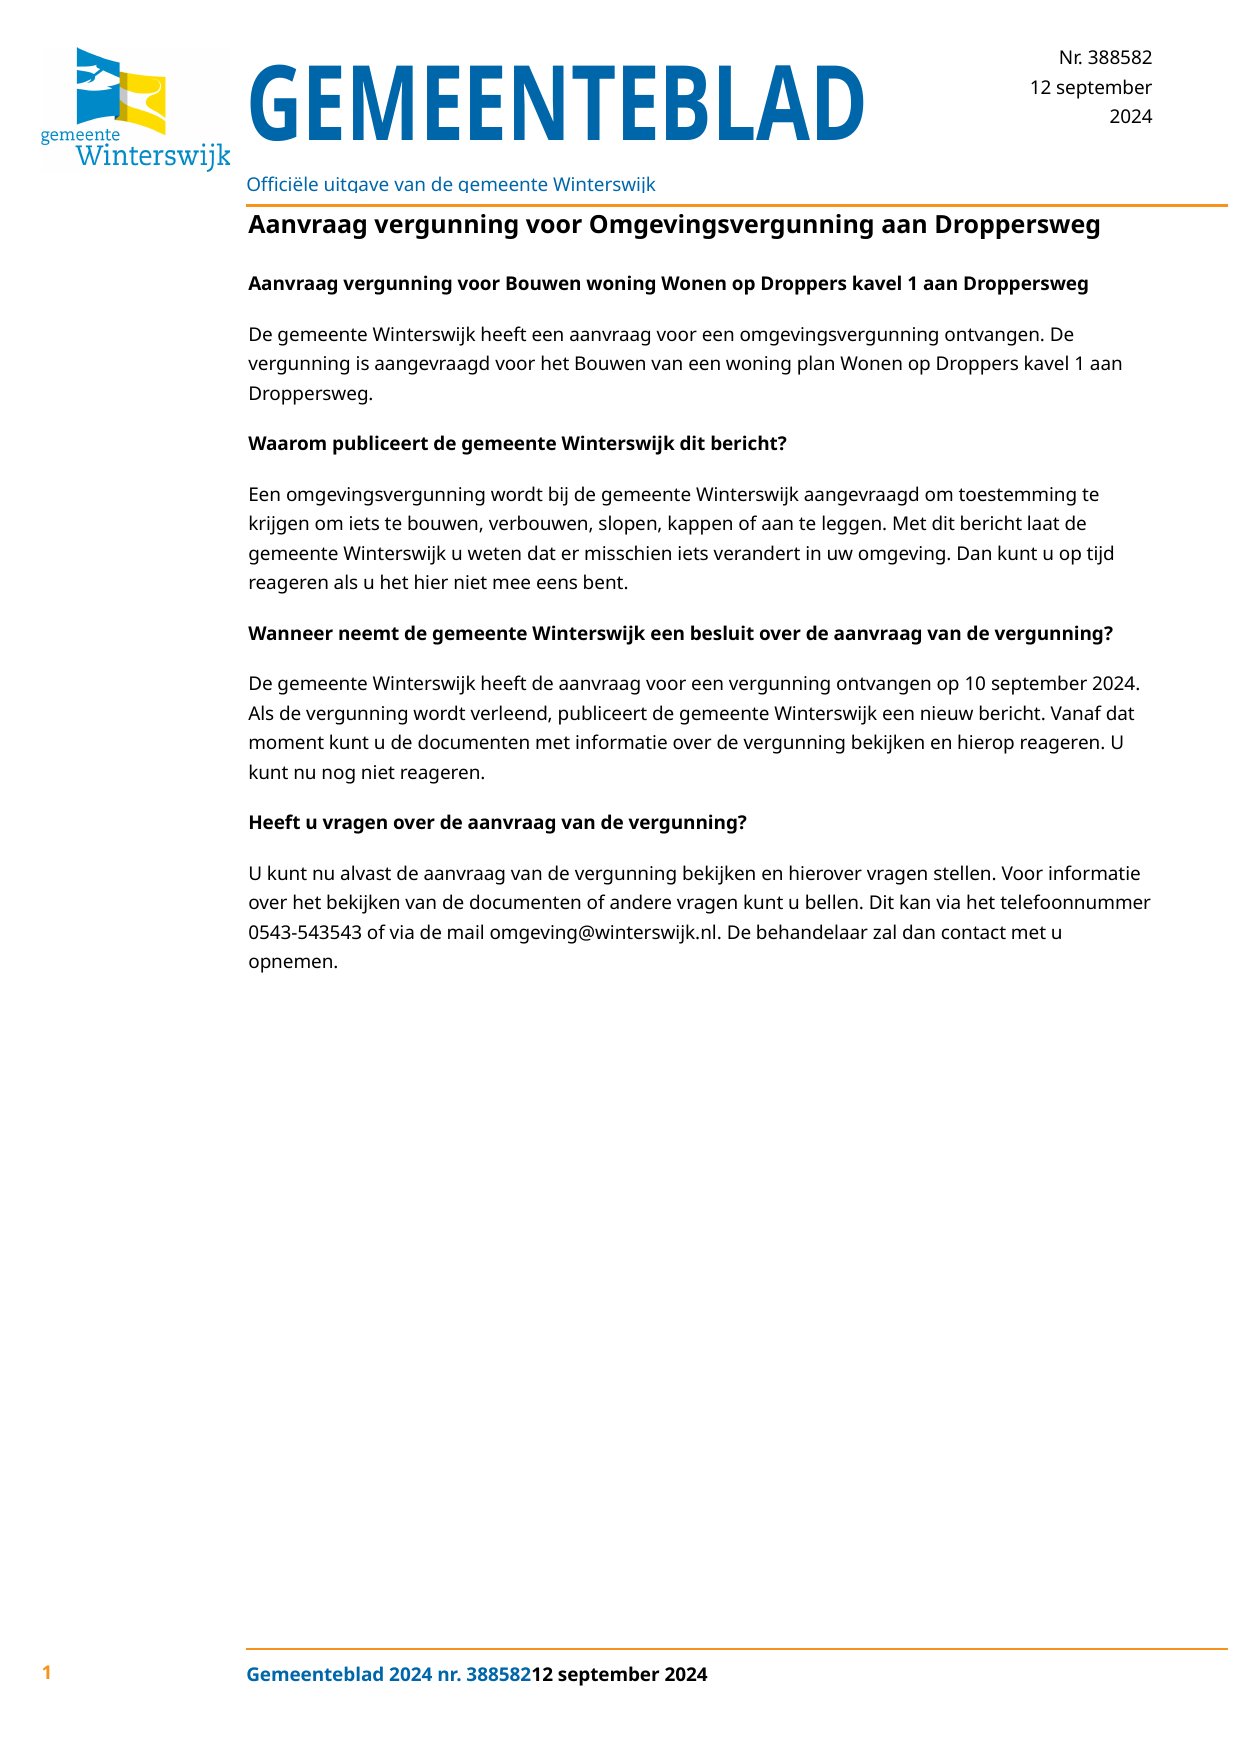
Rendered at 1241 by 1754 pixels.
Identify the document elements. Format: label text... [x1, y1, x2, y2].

text Heeft u vragen over de aanvraag van de vergunning? [248, 809, 1152, 835]
text Aanvraag vergunning voor Bouwen woning Wonen op Droppers kavel 1 aan Droppersweg [248, 270, 1152, 296]
text De gemeente Winterswijk heeft een aanvraag voor een omgevingsvergunning ontvangen. De vergunning is aangevraagd voor het Bouwen van een woning plan Wonen op Droppers kavel 1 aan Droppersweg. [248, 321, 1152, 406]
text De gemeente Winterswijk heeft de aanvraag voor een vergunning ontvangen op 10 september 2024. Als de vergunning wordt verleend, publiceert de gemeente Winterswijk een nieuw bericht. Vanaf dat moment kunt u de documenten met informatie over de vergunning bekijken en hierop reageren. U kunt nu nog niet reageren. [248, 670, 1152, 785]
text Een omgevingsvergunning wordt bij de gemeente Winterswijk aangevraagd om toestemming te krijgen om iets te bouwen, verbouwen, slopen, kappen of aan te leggen. Met dit bericht laat de gemeente Winterswijk u weten dat er misschien iets verandert in uw omgeving. Dan kunt u op tijd reageren als u het hier niet mee eens bent. [248, 481, 1152, 595]
text U kunt nu alvast de aanvraag van de vergunning bekijken en hierover vragen stellen. Voor informatie over het bekijken van de documenten of andere vragen kunt u bellen. Dit kan via het telefoonnummer 0543-543543 of via de mail omgeving@winterswijk.nl. De behandelaar zal dan contact met u opnemen. [248, 860, 1152, 974]
text Wanneer neemt de gemeente Winterswijk een besluit over de aanvraag van de vergunning? [248, 620, 1152, 646]
text Waarom publiceert de gemeente Winterswijk dit bericht? [248, 430, 1152, 456]
picture [225, 153, 231, 162]
picture [41, 47, 231, 172]
text Aanvraag vergunning voor Omgevingsvergunning aan Droppersweg [248, 207, 1152, 241]
